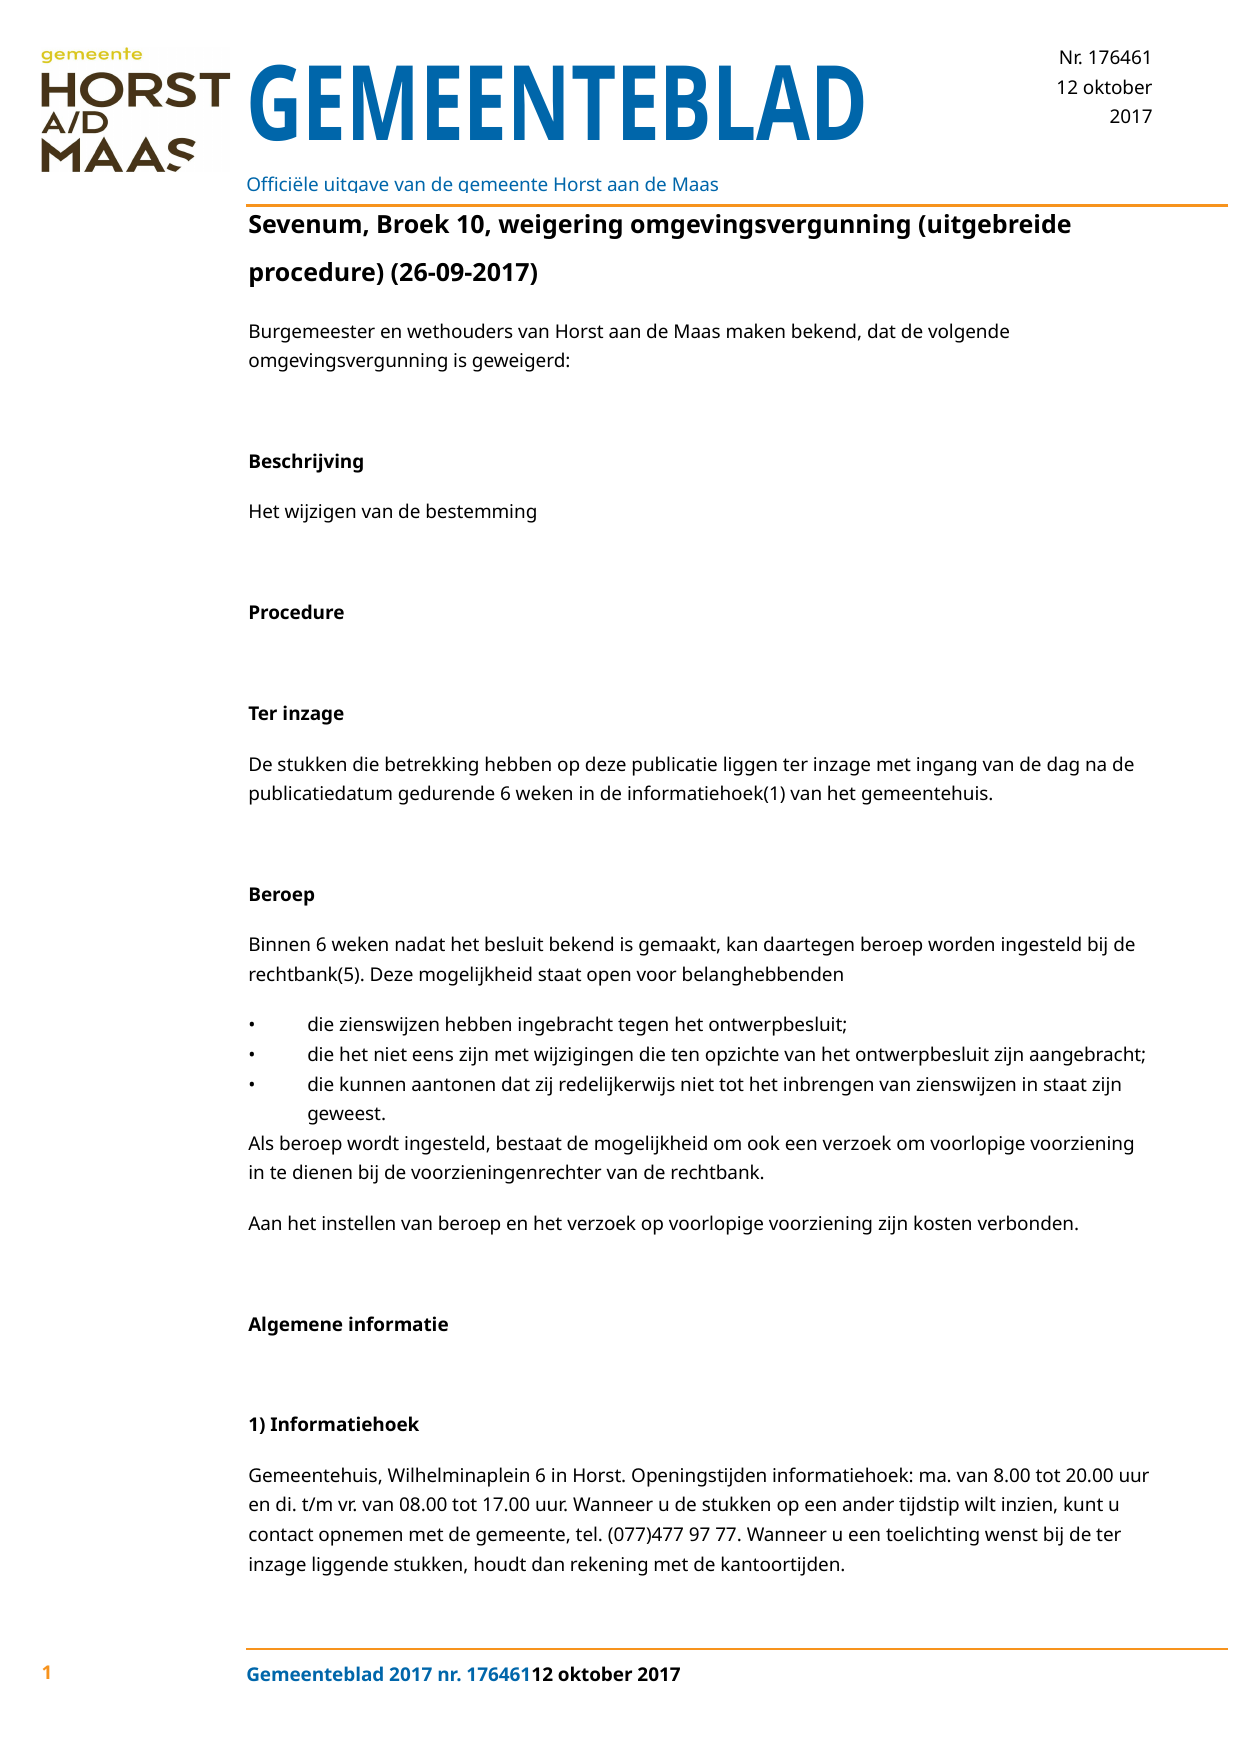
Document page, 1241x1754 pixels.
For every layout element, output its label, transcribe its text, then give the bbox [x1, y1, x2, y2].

list die kunnen aantonen dat zij redelijkerwijs niet tot het inbrengen van zienswijzen in staat zijn geweest. [248, 1071, 1152, 1126]
text Gemeentehuis, Wilhelminaplein 6 in Horst. Openingstijden informatiehoek: ma. van 8.00 tot 20.00 uur en di. t/m vr. van 08.00 tot 17.00 uur. Wanneer u de stukken op een ander tijdstip wilt inzien, kunt u contact opnemen met de gemeente, tel. (077)477 97 77. Wanneer u een toelichting wenst bij de ter inzage liggende stukken, houdt dan rekening met de kantoortijden. [248, 1462, 1152, 1577]
text Het wijzigen van de bestemming [248, 499, 1152, 524]
text Ter inzage [248, 700, 1152, 726]
text 1) Informatiehoek [248, 1412, 1152, 1437]
picture [41, 47, 231, 172]
text De stukken die betrekking hebben op deze publicatie liggen ter inzage met ingang van de dag na de publicatiedatum gedurende 6 weken in de informatiehoek(1) van het gemeentehuis. [248, 751, 1152, 806]
text Binnen 6 weken nadat het besluit bekend is gemaakt, kan daartegen beroep worden ingesteld bij de rechtbank(5). Deze mogelijkheid staat open voor belanghebbenden [248, 932, 1152, 987]
text Als beroep wordt ingesteld, bestaat de mogelijkheid om ook een verzoek om voorlopige voorziening in te dienen bij de voorzieningenrechter van de rechtbank. [248, 1130, 1152, 1185]
text Aan het instellen van beroep en het verzoek op voorlopige voorziening zijn kosten verbonden. [248, 1210, 1152, 1236]
text Procedure [248, 599, 1152, 625]
text Sevenum, Broek 10, weigering omgevingsvergunning (uitgebreide procedure) (26-09-2017) [248, 207, 1152, 288]
list die het niet eens zijn met wijzigingen die ten opzichte van het ontwerpbesluit zijn aangebracht; [248, 1041, 1152, 1067]
text Algemene informatie [248, 1311, 1152, 1337]
text Beschrijving [248, 448, 1152, 474]
text Beroep [248, 881, 1152, 907]
list die zienswijzen hebben ingebracht tegen het ontwerpbesluit; [248, 1012, 1152, 1037]
text Burgemeester en wethouders van Horst aan de Maas maken bekend, dat de volgende omgevingsvergunning is geweigerd: [248, 318, 1152, 373]
